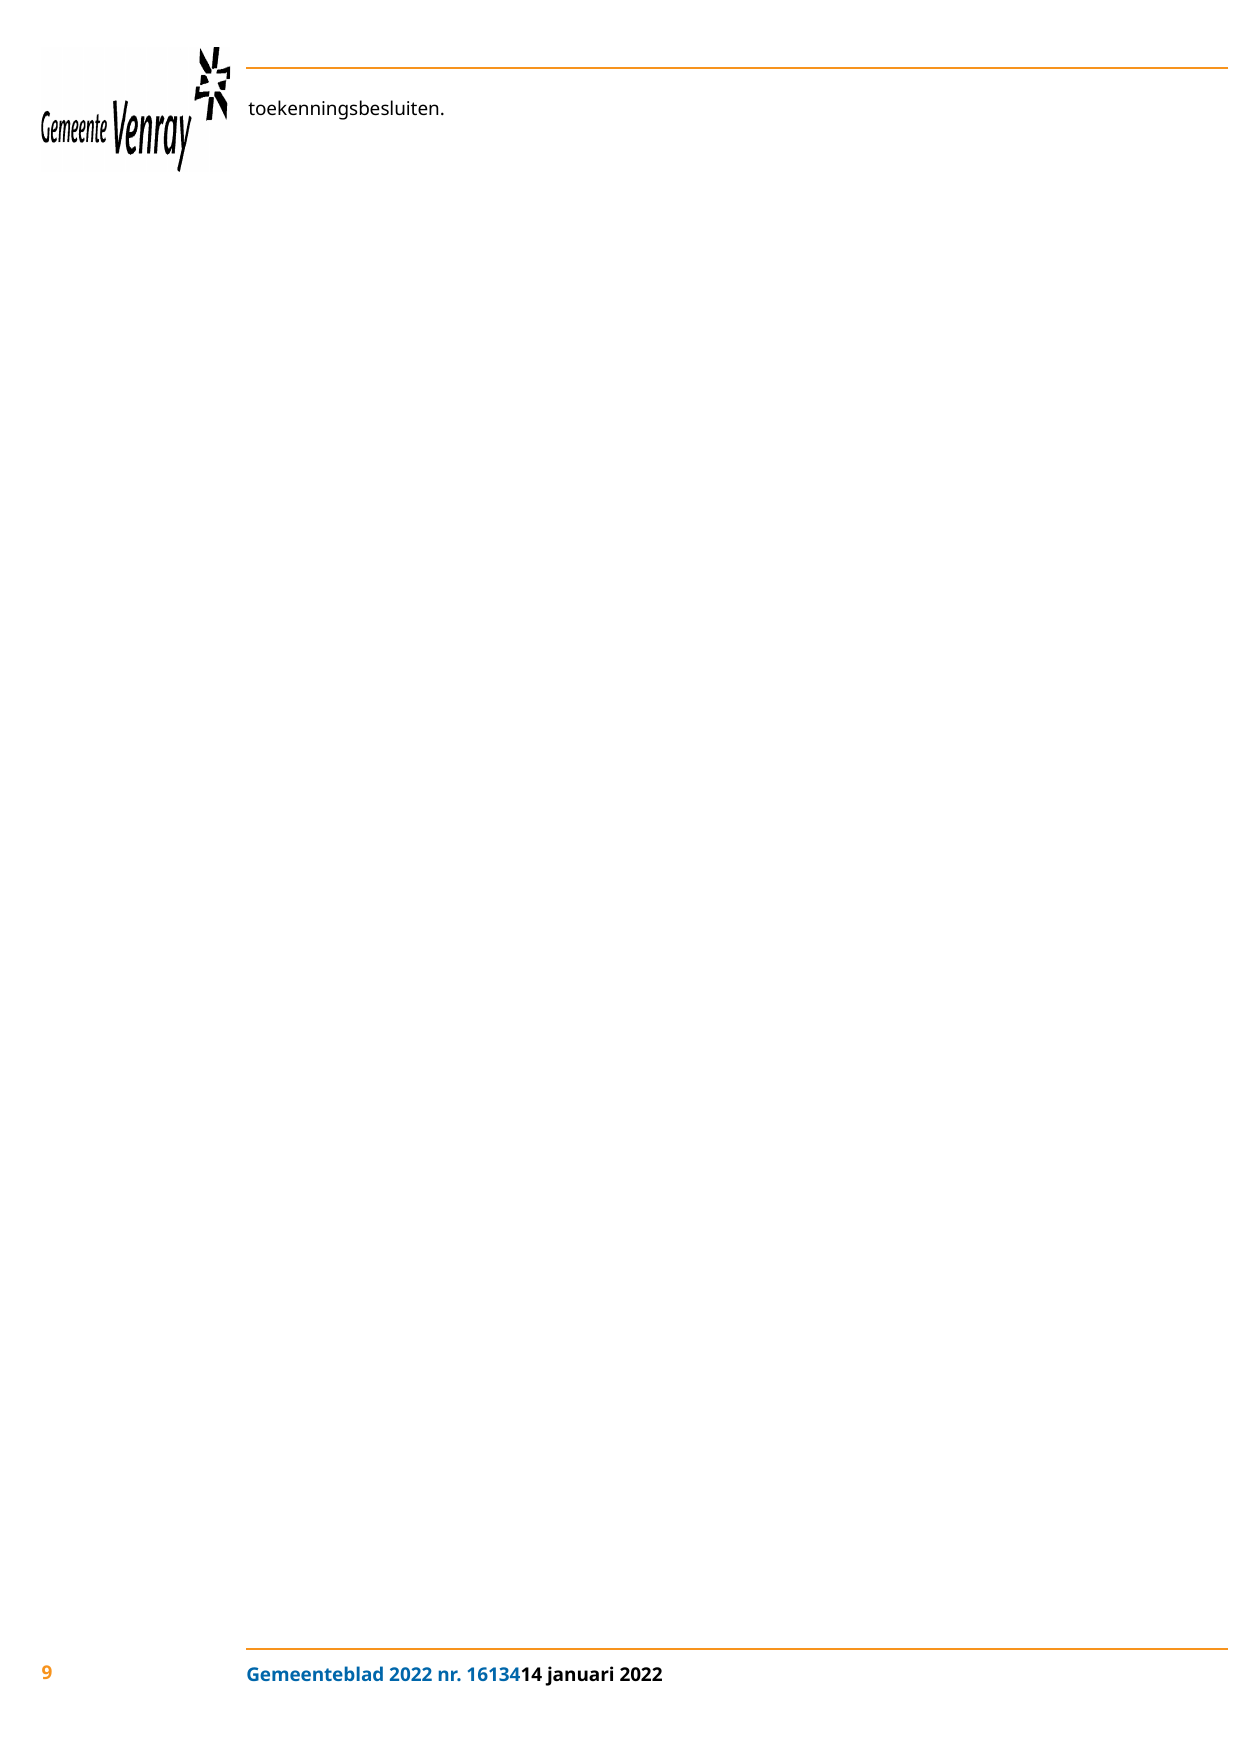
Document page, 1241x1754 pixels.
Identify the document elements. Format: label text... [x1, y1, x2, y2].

picture [41, 47, 231, 172]
text toekenningsbesluiten. [248, 95, 1152, 121]
